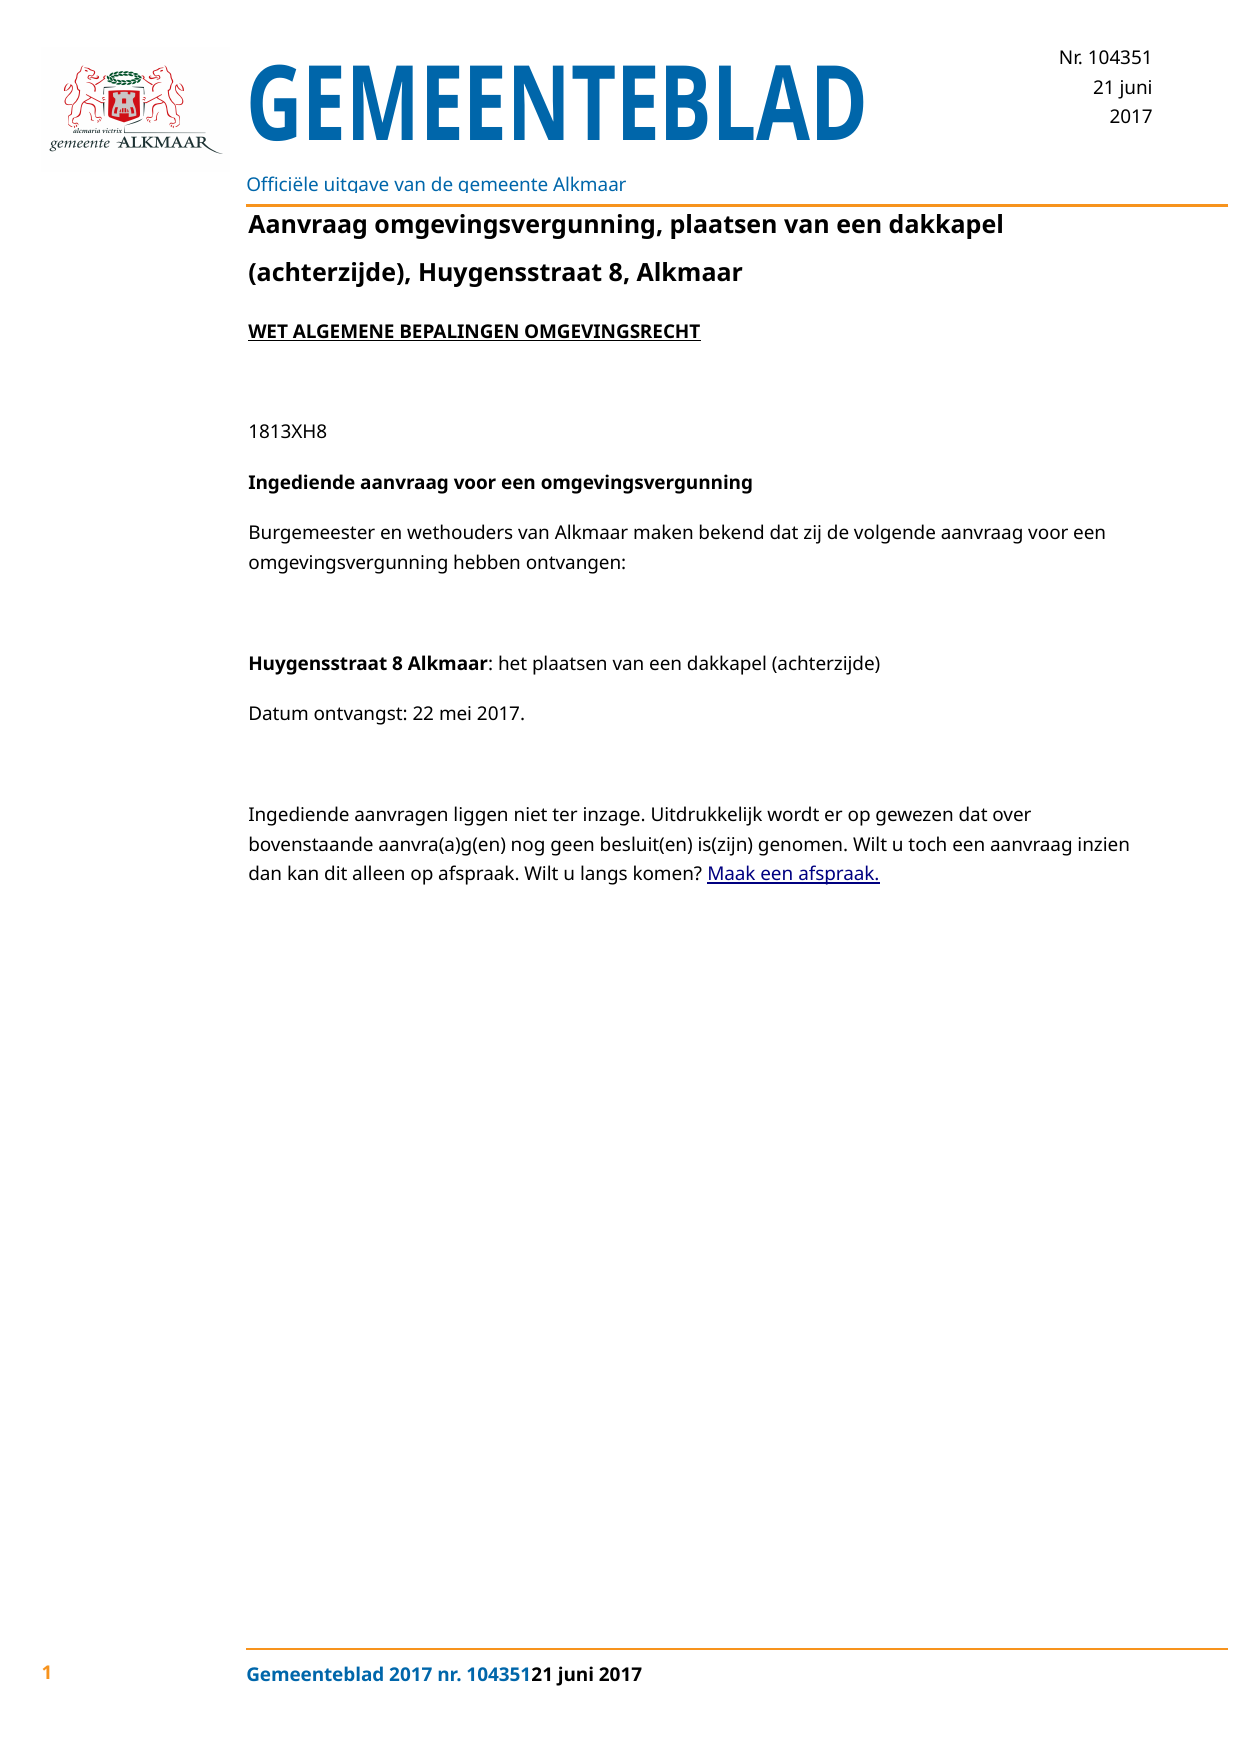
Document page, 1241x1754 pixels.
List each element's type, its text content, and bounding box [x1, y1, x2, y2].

text Ingediende aanvragen liggen niet ter inzage. Uitdrukkelijk wordt er op gewezen dat over bovenstaande aanvra(a)g(en) nog geen besluit(en) is(zijn) genomen. Wilt u toch een aanvraag inzien dan kan dit alleen op afspraak. Wilt u langs komen? Maak een afspraak. [248, 801, 1152, 886]
text WET ALGEMENE BEPALINGEN OMGEVINGSRECHT [248, 318, 1152, 344]
picture [41, 47, 231, 172]
text Huygensstraat 8 Alkmaar: het plaatsen van een dakkapel (achterzijde) [248, 650, 1152, 676]
text 1813XH8 [248, 419, 1152, 444]
text Ingediende aanvraag voor een omgevingsvergunning [248, 469, 1152, 495]
text Aanvraag omgevingsvergunning, plaatsen van een dakkapel (achterzijde), Huygensstraat 8, Alkmaar [248, 207, 1152, 288]
text Datum ontvangst: 22 mei 2017. [248, 700, 1152, 726]
text Burgemeester en wethouders van Alkmaar maken bekend dat zij de volgende aanvraag voor een omgevingsvergunning hebben ontvangen: [248, 519, 1152, 575]
